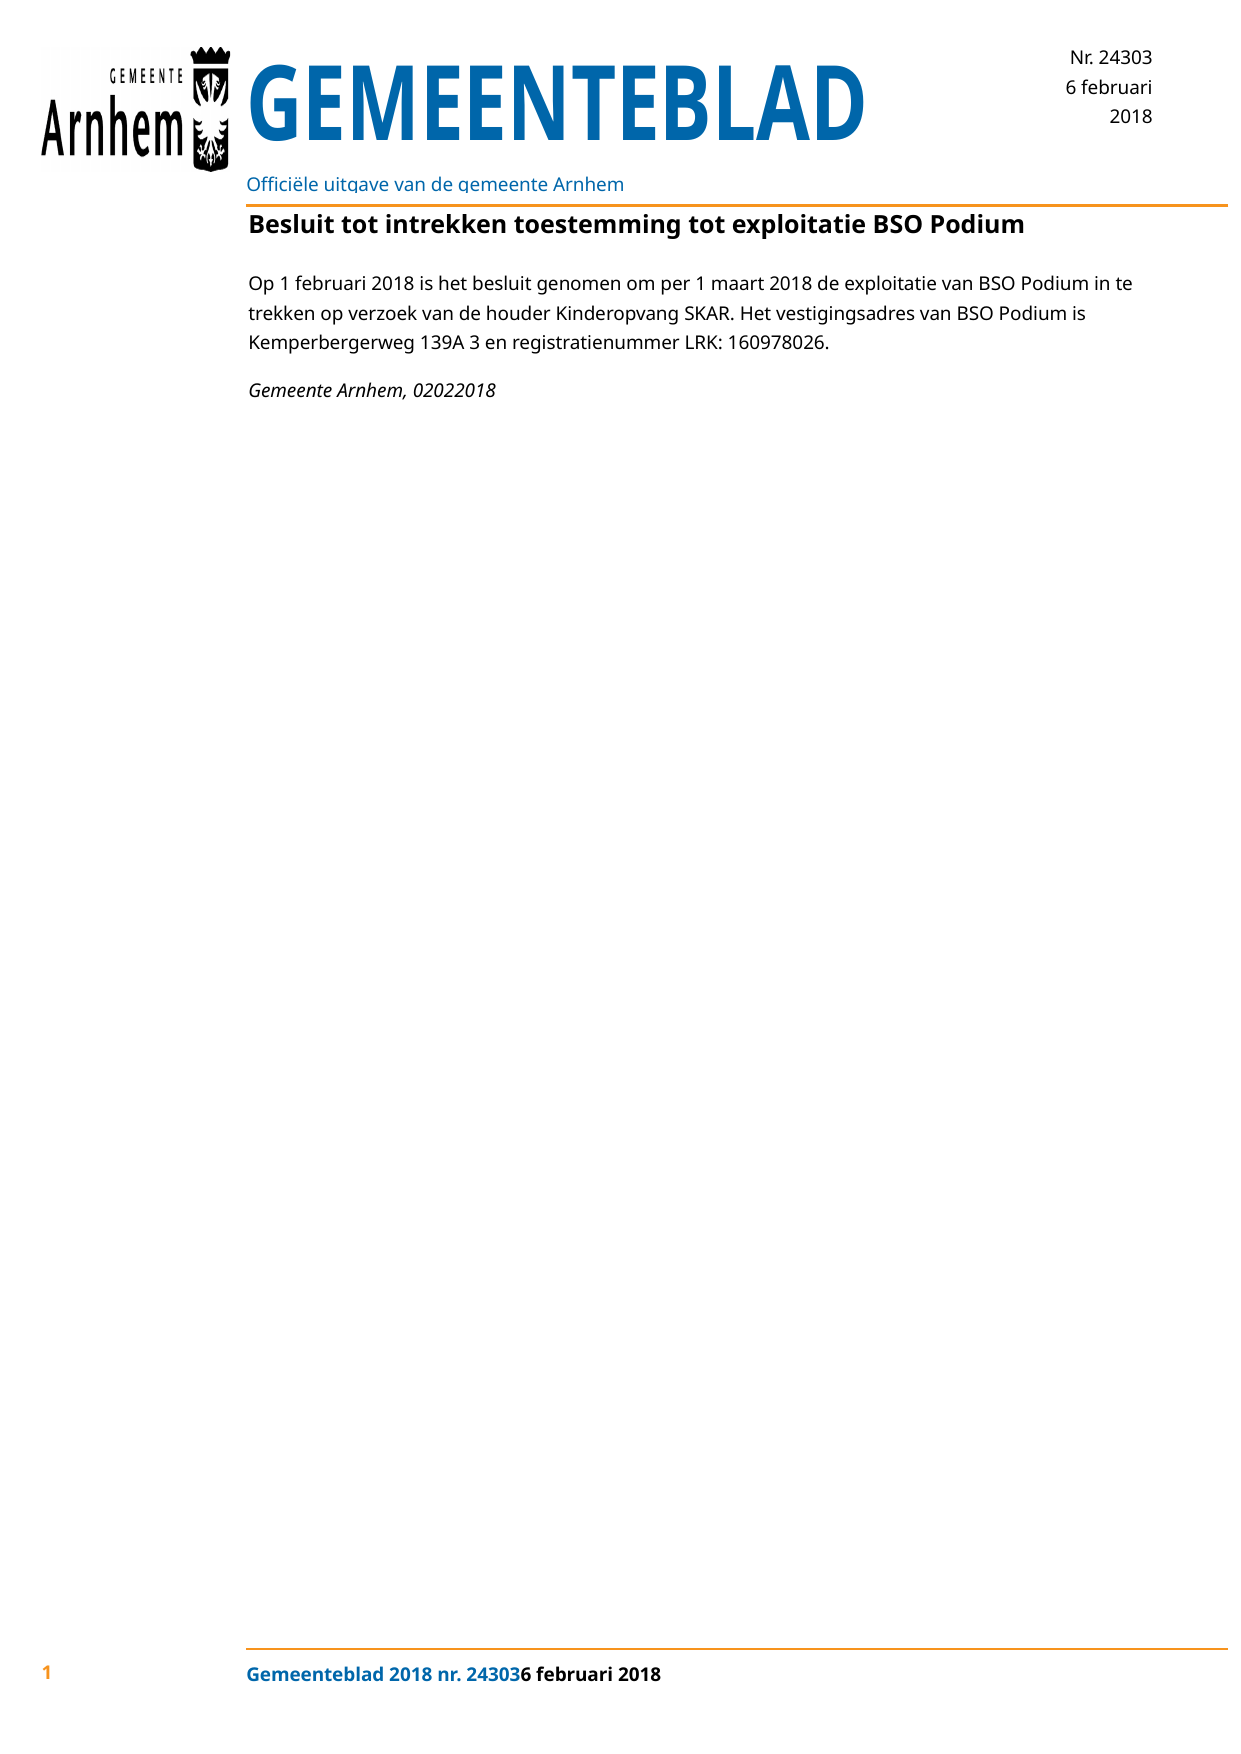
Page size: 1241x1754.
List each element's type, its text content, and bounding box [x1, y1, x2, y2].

text Besluit tot intrekken toestemming tot exploitatie BSO Podium [248, 207, 1152, 241]
text Gemeente Arnhem, 02022018 [248, 377, 1152, 403]
picture [41, 47, 231, 172]
text Op 1 februari 2018 is het besluit genomen om per 1 maart 2018 de exploitatie van BSO Podium in te trekken op verzoek van de houder Kinderopvang SKAR. Het vestigingsadres van BSO Podium is Kemperbergerweg 139A 3 en registratienummer LRK: 160978026. [248, 270, 1152, 355]
